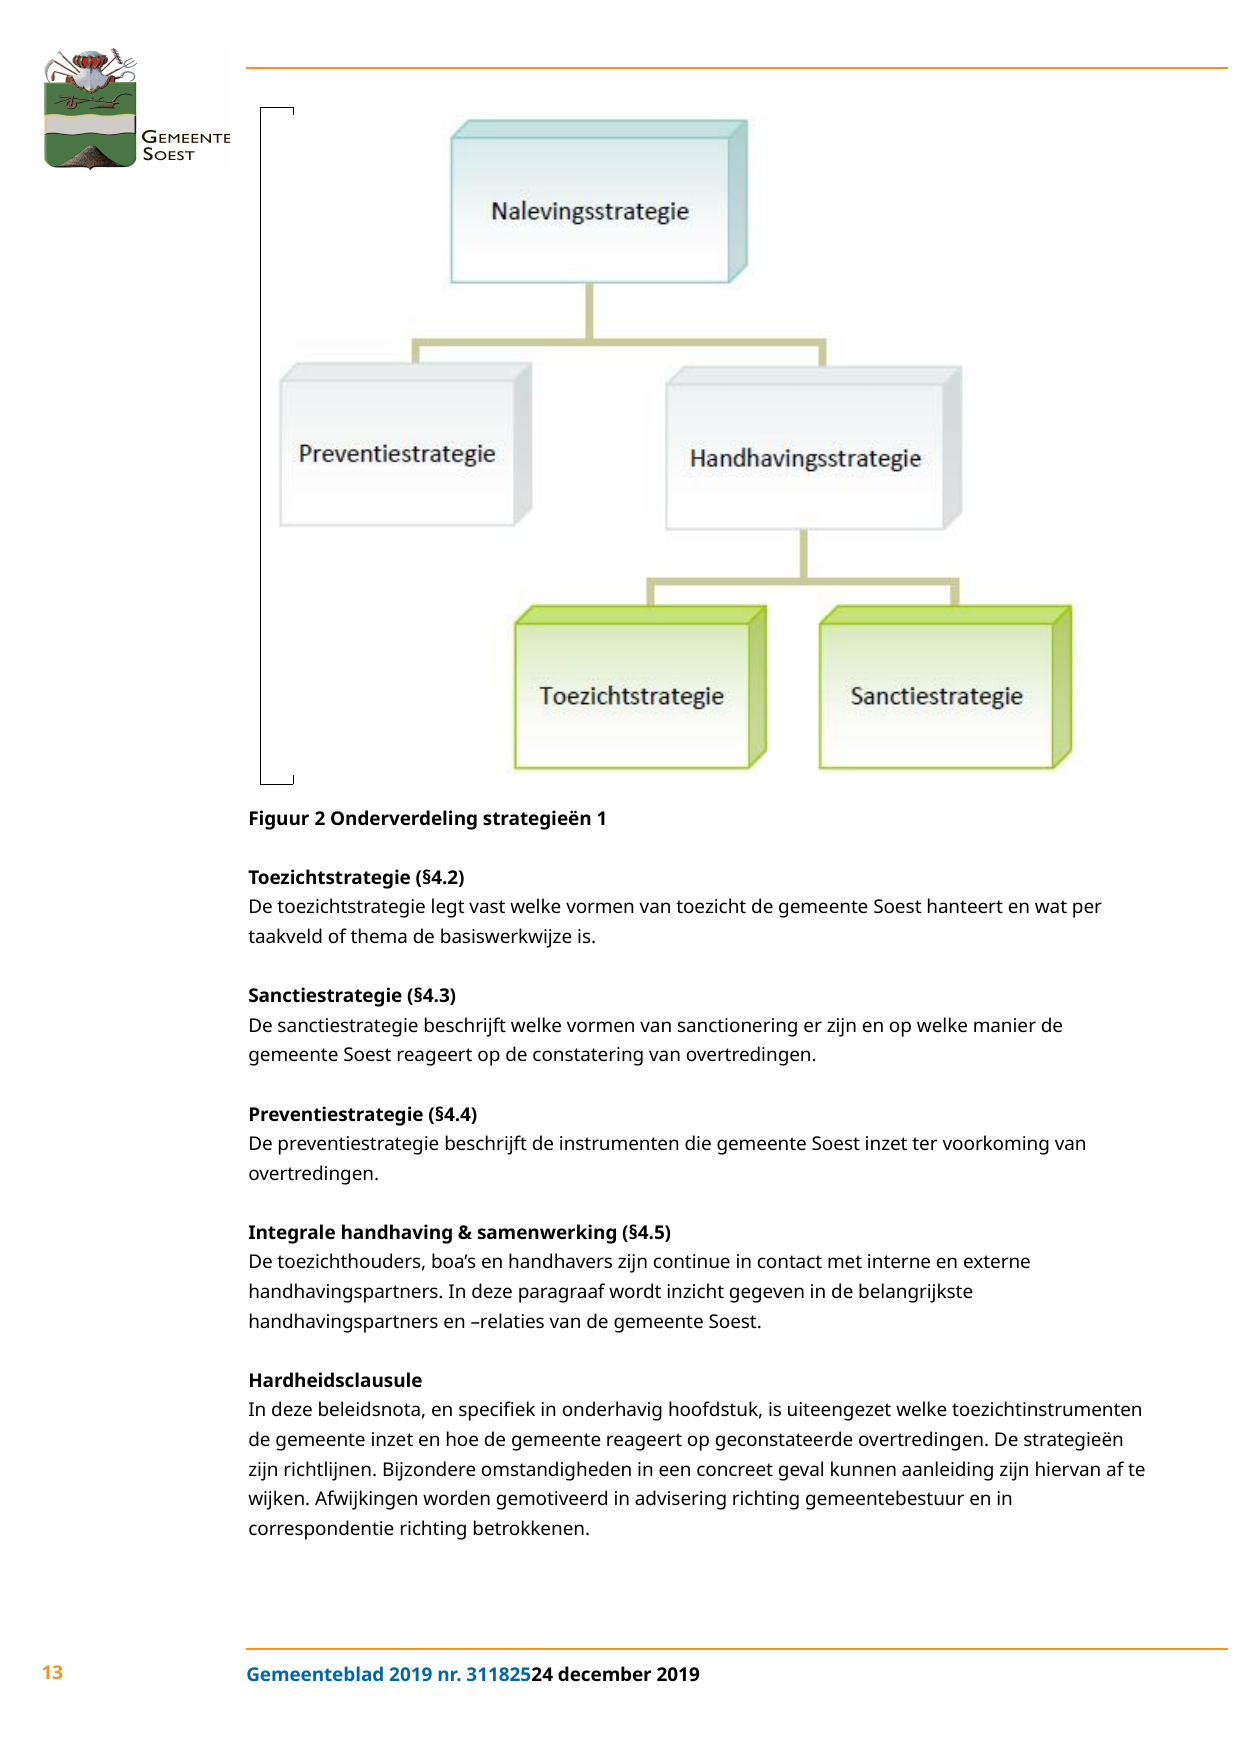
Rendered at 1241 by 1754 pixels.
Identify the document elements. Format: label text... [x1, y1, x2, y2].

text Integrale handhaving & samenwerking (§4.5) [248, 1219, 1152, 1245]
text In deze beleidsnota, en specifiek in onderhavig hoofdstuk, is uiteengezet welke toezichtinstrumenten de gemeente inzet en hoe de gemeente reageert op geconstateerde overtredingen. De strategieën zijn richtlijnen. Bijzondere omstandigheden in een concreet geval kunnen aanleiding zijn hiervan af te wijken. Afwijkingen worden gemotiveerd in advisering richting gemeentebestuur en in correspondentie richting betrokkenen. [248, 1397, 1152, 1541]
text Toezichtstrategie (§4.2) [248, 864, 1152, 890]
text De preventiestrategie beschrijft de instrumenten die gemeente Soest inzet ter voorkoming van overtredingen. [248, 1130, 1152, 1186]
text Preventiestrategie (§4.4) [248, 1101, 1152, 1127]
text De toezichthouders, boa’s en handhavers zijn continue in contact met interne en externe handhavingspartners. In deze paragraaf wordt inzicht gegeven in de belangrijkste handhavingspartners en –relaties van de gemeente Soest. [248, 1249, 1152, 1334]
text De toezichtstrategie legt vast welke vormen van toezicht de gemeente Soest hanteert en wat per taakveld of thema de basiswerkwijze is. [248, 894, 1152, 949]
picture [41, 47, 231, 172]
text Figuur 2 Onderverdeling strategieën 1 [248, 805, 1152, 831]
picture [268, 115, 1085, 775]
text De sanctiestrategie beschrijft welke vormen van sanctionering er zijn en op welke manier de gemeente Soest reageert op de constatering van overtredingen. [248, 1012, 1152, 1067]
text Sanctiestrategie (§4.3) [248, 982, 1152, 1008]
text Hardheidsclausule [248, 1367, 1152, 1393]
